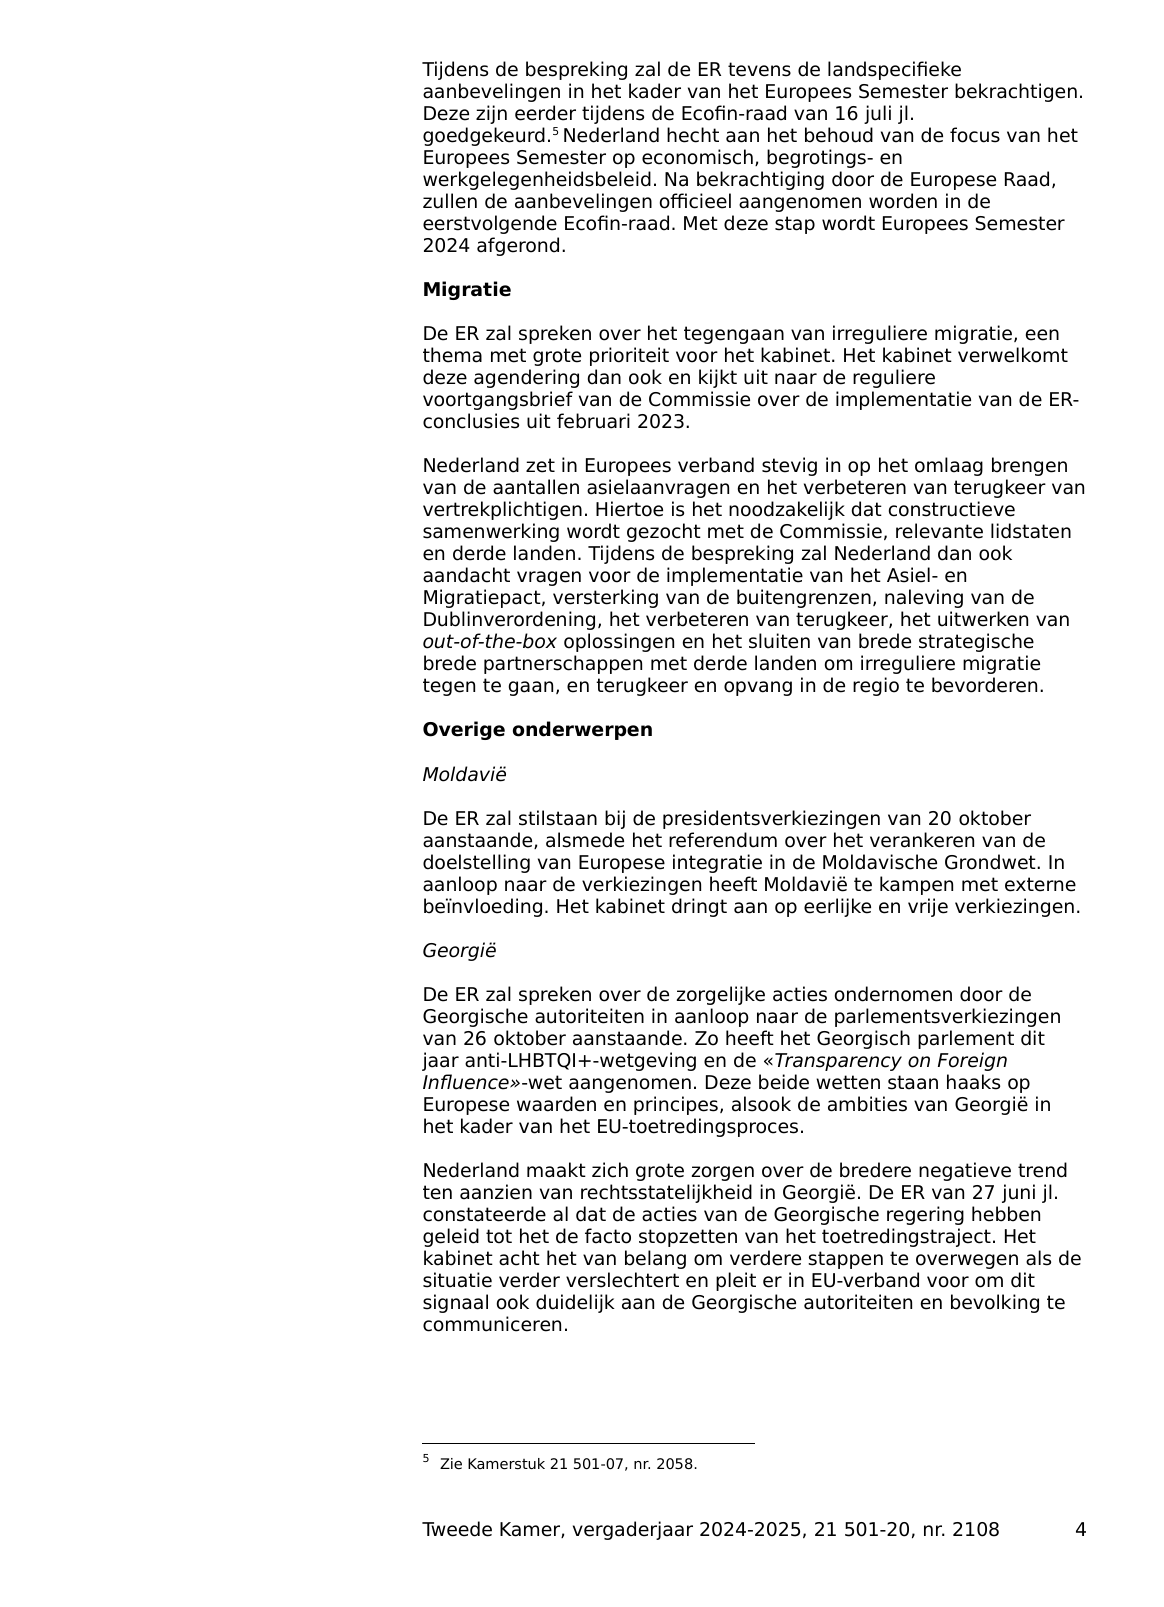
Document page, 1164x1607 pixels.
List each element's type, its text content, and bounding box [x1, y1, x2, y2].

text De ER zal stilstaan bij de presidentsverkiezingen van 20 oktober aanstaande, alsmede het referendum over het verankeren van de doelstelling van Europese integratie in de Moldavische Grondwet. In aanloop naar de verkiezingen heeft Moldavië te kampen met externe beïnvloeding. Het kabinet dringt aan op eerlijke en vrije verkiezingen. [422, 808, 1087, 917]
text De ER zal spreken over de zorgelijke acties ondernomen door de Georgische autoriteiten in aanloop naar de parlementsverkiezingen van 26 oktober aanstaande. Zo heeft het Georgisch parlement dit jaar anti-LHBTQI+-wetgeving en de «Transparency on Foreign Influence»-wet aangenomen. Deze beide wetten staan haaks op Europese waarden en principes, alsook de ambities van Georgië in het kader van het EU-toetredingsproces. [422, 984, 1087, 1138]
text De ER zal spreken over het tegengaan van irreguliere migratie, een thema met grote prioriteit voor het kabinet. Het kabinet verwelkomt deze agendering dan ook en kijkt uit naar de reguliere voortgangsbrief van de Commissie over de implementatie van de ER-conclusies uit februari 2023. [422, 323, 1087, 433]
text Tijdens de bespreking zal de ER tevens de landspecifieke aanbevelingen in het kader van het Europees Semester bekrachtigen. Deze zijn eerder tijdens de Ecofin-raad van 16 juli jl. goedgekeurd.Nederland hecht aan het behoud van de focus van het Europees Semester op economisch, begrotings- en werkgelegenheidsbeleid. Na bekrachtiging door de Europese Raad, zullen de aanbevelingen officieel aangenomen worden in de eerstvolgende Ecofin-raad. Met deze stap wordt Europees Semester 2024 afgerond. [422, 59, 1087, 257]
subtitle Migratie [422, 279, 1087, 301]
subtitle Moldavië [422, 763, 1087, 785]
text Nederland zet in Europees verband stevig in op het omlaag brengen van de aantallen asielaanvragen en het verbeteren van terugkeer van vertrekplichtigen. Hiertoe is het noodzakelijk dat constructieve samenwerking wordt gezocht met de Commissie, relevante lidstaten en derde landen. Tijdens de bespreking zal Nederland dan ook aandacht vragen voor de implementatie van het Asiel- en Migratiepact, versterking van de buitengrenzen, naleving van de Dublinverordening, het verbeteren van terugkeer, het uitwerken van out-of-the-box oplossingen en het sluiten van brede strategische brede partnerschappen met derde landen om irreguliere migratie tegen te gaan, en terugkeer en opvang in de regio te bevorderen. [422, 455, 1087, 697]
subtitle Overige onderwerpen [422, 719, 1087, 741]
text Nederland maakt zich grote zorgen over de bredere negatieve trend ten aanzien van rechtsstatelijkheid in Georgië. De ER van 27 juni jl. constateerde al dat de acties van de Georgische regering hebben geleid tot het de facto stopzetten van het toetredingstraject. Het kabinet acht het van belang om verdere stappen te overwegen als de situatie verder verslechtert en pleit er in EU-verband voor om dit signaal ook duidelijk aan de Georgische autoriteiten en bevolking te communiceren. [422, 1160, 1087, 1336]
subtitle Georgië [422, 940, 1087, 962]
text Zie Kamerstuk 21 501-07, nr. 2058. [422, 1452, 1087, 1474]
